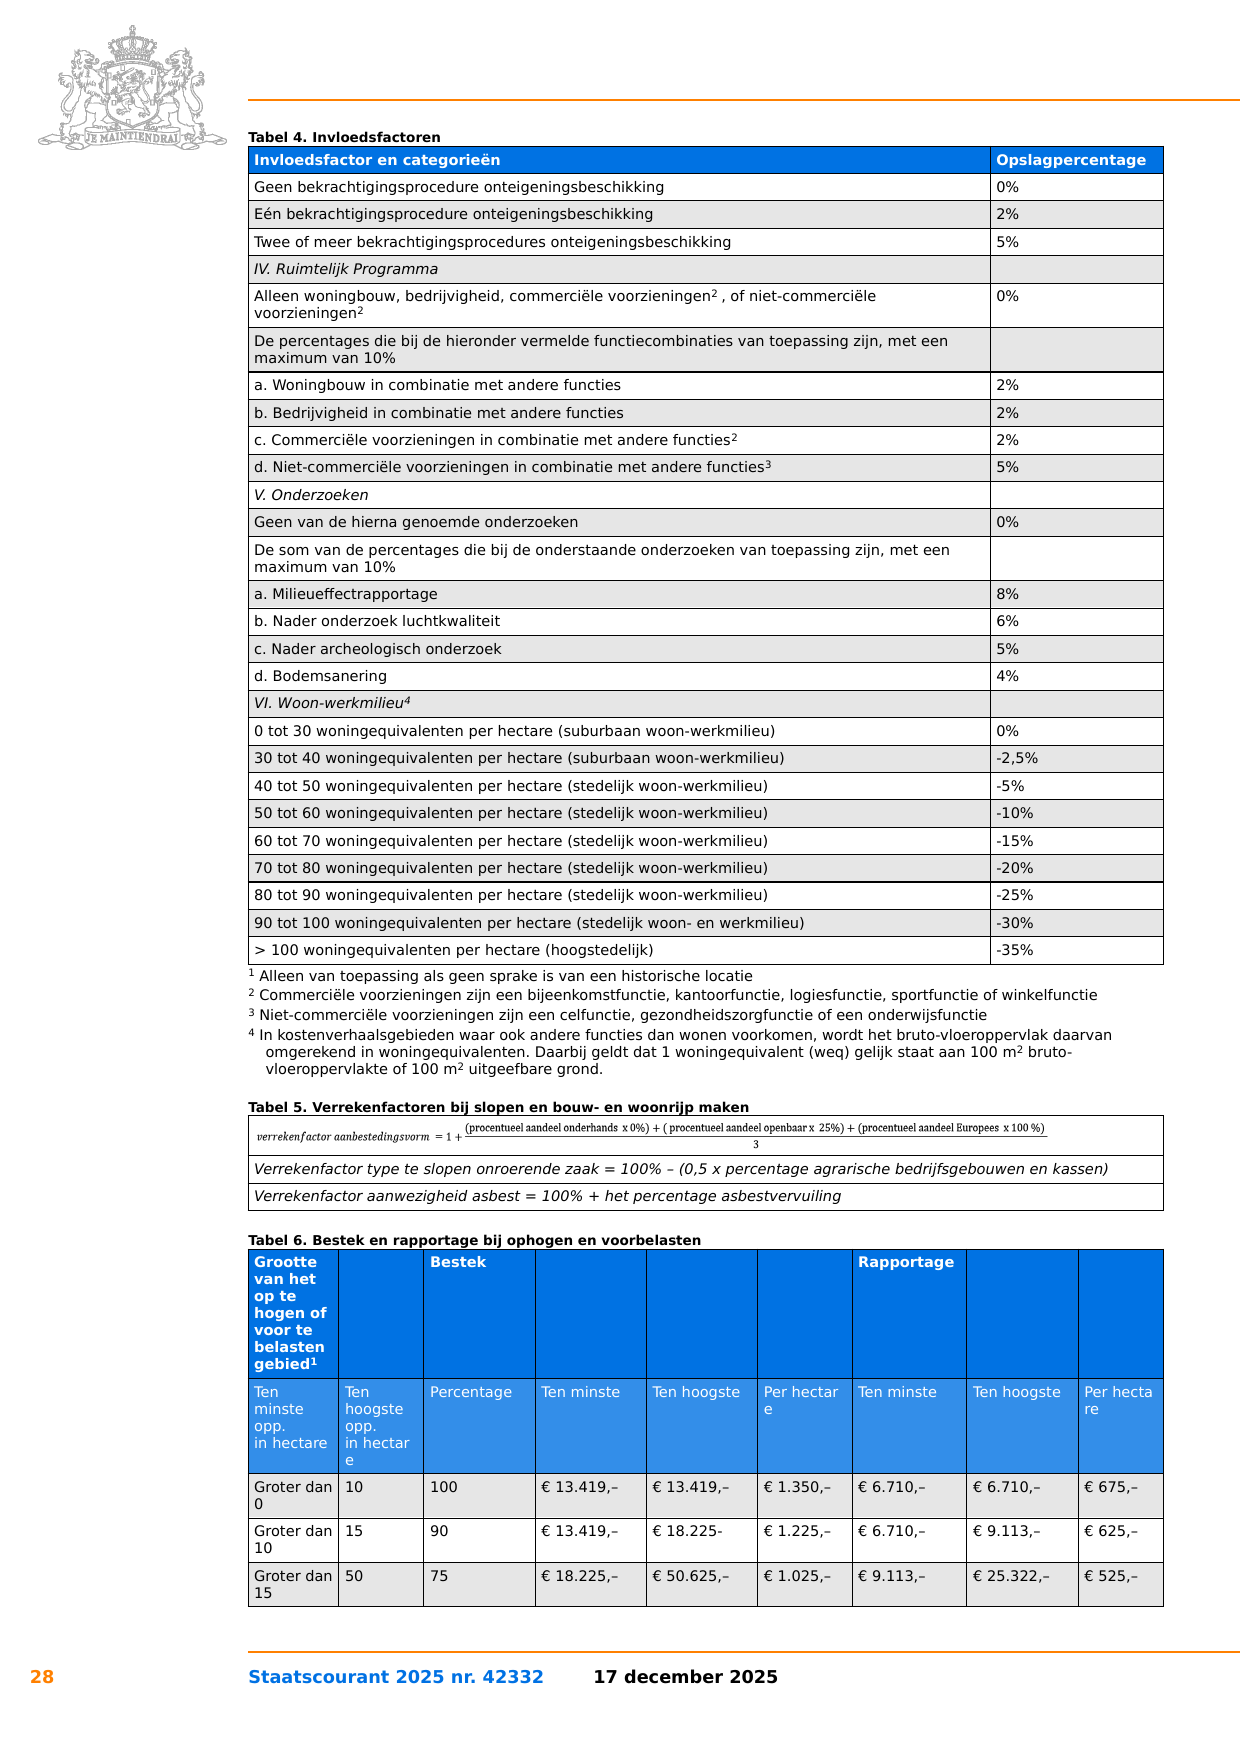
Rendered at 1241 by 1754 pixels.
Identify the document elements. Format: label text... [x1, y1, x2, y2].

table_cell a. Milieueffectrapportage [249, 581, 990, 607]
table_cell € 525,– [1079, 1563, 1163, 1606]
table_cell Verrekenfactor aanwezigheid asbest = 100% + het percentage asbestvervuiling [249, 1184, 1163, 1210]
table_cell -35% [991, 937, 1163, 964]
table_cell 75 [424, 1563, 535, 1606]
table_cell Rapportage [853, 1250, 966, 1378]
table_cell Per hectare [758, 1379, 852, 1473]
table_cell [758, 1250, 852, 1378]
table_cell -20% [991, 855, 1163, 881]
table_cell a. Woningbouw in combinatie met andere functies [249, 373, 990, 399]
table_cell [647, 1250, 757, 1378]
table_cell € 1.225,– [758, 1519, 852, 1562]
table_cell -2,5% [991, 746, 1163, 772]
table_cell Alleen woningbouw, bedrijvigheid, commerciële voorzieningen2, of niet-commerciële voorzieningen2 [249, 284, 990, 327]
table_cell Grootte van het op te hogen of voor te belasten gebied1 [249, 1250, 338, 1378]
table_cell -30% [991, 910, 1163, 936]
table_cell IV. Ruimtelijk Programma [249, 256, 990, 283]
table_cell 0% [991, 284, 1163, 327]
table_cell [339, 1250, 423, 1378]
table_cell [967, 1250, 1078, 1378]
table_cell Ten hoogste [647, 1379, 757, 1473]
table_cell -10% [991, 800, 1163, 827]
table_cell [991, 256, 1163, 283]
table_cell Geen van de hierna genoemde onderzoeken [249, 509, 990, 536]
table_cell [991, 482, 1163, 508]
table_cell 40 tot 50 woningequivalenten per hectare (stedelijk woon-werkmilieu) [249, 773, 990, 799]
table_cell [1079, 1250, 1163, 1378]
table_cell Eén bekrachtigingsprocedure onteigeningsbeschikking [249, 201, 990, 228]
table_cell Bestek [424, 1250, 535, 1378]
table_cell € 1.350,– [758, 1474, 852, 1517]
table_cell 5% [991, 229, 1163, 255]
table_cell 2% [991, 201, 1163, 228]
table_cell 80 tot 90 woningequivalenten per hectare (stedelijk woon-werkmilieu) [249, 883, 990, 909]
table_cell € 13.419,– [536, 1474, 646, 1517]
table_cell Groter dan 10 [249, 1519, 338, 1562]
table_cell -5% [991, 773, 1163, 799]
table_cell Percentage [424, 1379, 535, 1473]
table_cell 0% [991, 174, 1163, 200]
table_cell Ten hoogste opp. in hectare [339, 1379, 423, 1473]
table_cell 50 [339, 1563, 423, 1606]
table_cell 5% [991, 455, 1163, 481]
table_cell € 9.113,– [853, 1563, 966, 1606]
table_cell 8% [991, 581, 1163, 607]
table_cell 2% [991, 373, 1163, 399]
table_cell 30 tot 40 woningequivalenten per hectare (suburbaan woon-werkmilieu) [249, 746, 990, 772]
table_cell c. Nader archeologisch onderzoek [249, 636, 990, 662]
table_cell b. Nader onderzoek luchtkwaliteit [249, 609, 990, 635]
table_cell Groter dan 15 [249, 1563, 338, 1606]
table_cell 90 [424, 1519, 535, 1562]
table_cell c. Commerciële voorzieningen in combinatie met andere functies2 [249, 427, 990, 453]
table_cell Verrekenfactor type te slopen onroerende zaak = 100% – (0,5 x percentage agrarische bedrijfsgebouwen en kassen) [249, 1156, 1163, 1182]
table_cell 0% [991, 718, 1163, 744]
table_cell 2% [991, 400, 1163, 426]
table_cell € 6.710,– [967, 1474, 1078, 1517]
table_cell VI. Woon-werkmilieu4 [249, 691, 990, 717]
table_cell 60 tot 70 woningequivalenten per hectare (stedelijk woon-werkmilieu) [249, 828, 990, 854]
table_cell > 100 woningequivalenten per hectare (hoogstedelijk) [249, 937, 990, 964]
table_cell Twee of meer bekrachtigingsprocedures onteigeningsbeschikking [249, 229, 990, 255]
table_cell Opslagpercentage [991, 147, 1163, 173]
table_cell [991, 328, 1163, 371]
table_cell [536, 1250, 646, 1378]
table_cell 0% [991, 509, 1163, 536]
table_cell € 6.710,– [853, 1474, 966, 1517]
table_cell 1 Alleen van toepassing als geen sprake is van een historische locatie 2 Commerciële voorzieningen zijn een bijeenkomstfunctie, kantoorfunctie, logiesfunctie, sportfunctie of winkelfunctie 3 Niet-commerciële voorzieningen zijn een celfunctie, gezondheidszorgfunctie of een onderwijsfunctie 4 In kostenverhaalsgebieden waar ook andere functies dan wonen voorkomen, wordt het bruto-vloeroppervlak daarvan omgerekend in woningequivalenten. Daarbij geldt dat 1 woningequivalent (weq) gelijk staat aan 100 m2 bruto-vloeroppervlakte of 100 m2 uitgeefbare grond. [248, 965, 1163, 1078]
table_header Tabel 4. Invloedsfactoren [248, 130, 1163, 146]
table_cell 4% [991, 663, 1163, 690]
table_cell b. Bedrijvigheid in combinatie met andere functies [249, 400, 990, 426]
table_cell € 675,– [1079, 1474, 1163, 1517]
table_cell 90 tot 100 woningequivalenten per hectare (stedelijk woon- en werkmilieu) [249, 910, 990, 936]
table_cell Invloedsfactor en categorieën [249, 147, 990, 173]
table_header Tabel 6. Bestek en rapportage bij ophogen en voorbelasten [248, 1233, 1163, 1248]
table_cell 50 tot 60 woningequivalenten per hectare (stedelijk woon-werkmilieu) [249, 800, 990, 827]
table_cell € 9.113,– [967, 1519, 1078, 1562]
table_cell € 18.225,– [536, 1563, 646, 1606]
table_cell [991, 537, 1163, 580]
table_cell Per hectare [1079, 1379, 1163, 1473]
table_cell 2% [991, 427, 1163, 453]
table_cell Geen bekrachtigingsprocedure onteigeningsbeschikking [249, 174, 990, 200]
table_cell € 13.419,– [647, 1474, 757, 1517]
picture [38, 25, 227, 150]
picture [253, 1121, 1052, 1151]
table_cell De percentages die bij de hieronder vermelde functiecombinaties van toepassing zijn, met een maximum van 10% [249, 328, 990, 371]
table_cell € 625,– [1079, 1519, 1163, 1562]
table_cell € 6.710,– [853, 1519, 966, 1562]
table_cell € 13.419,– [536, 1519, 646, 1562]
table_cell [249, 1116, 1163, 1155]
table_cell 15 [339, 1519, 423, 1562]
table_cell Ten minste [853, 1379, 966, 1473]
table_cell € 50.625,– [647, 1563, 757, 1606]
table_cell V. Onderzoeken [249, 482, 990, 508]
table_header Tabel 5. Verrekenfactoren bij slopen en bouw- en woonrijp maken [248, 1100, 1163, 1115]
table_cell [991, 691, 1163, 717]
table_cell € 18.225- [647, 1519, 757, 1562]
table_cell 6% [991, 609, 1163, 635]
table_cell € 1.025,– [758, 1563, 852, 1606]
table_cell Groter dan 0 [249, 1474, 338, 1517]
table_cell € 25.322,– [967, 1563, 1078, 1606]
table_cell Ten minste opp. in hectare [249, 1379, 338, 1473]
table_cell 100 [424, 1474, 535, 1517]
table_cell De som van de percentages die bij de onderstaande onderzoeken van toepassing zijn, met een maximum van 10% [249, 537, 990, 580]
table_cell -15% [991, 828, 1163, 854]
table_cell Ten hoogste [967, 1379, 1078, 1473]
table_cell -25% [991, 883, 1163, 909]
table_cell 5% [991, 636, 1163, 662]
table_cell 0 tot 30 woningequivalenten per hectare (suburbaan woon-werkmilieu) [249, 718, 990, 744]
table_cell d. Niet-commerciële voorzieningen in combinatie met andere functies3 [249, 455, 990, 481]
table_cell d. Bodemsanering [249, 663, 990, 690]
table_cell 10 [339, 1474, 423, 1517]
table_cell 70 tot 80 woningequivalenten per hectare (stedelijk woon-werkmilieu) [249, 855, 990, 881]
table_cell Ten minste [536, 1379, 646, 1473]
